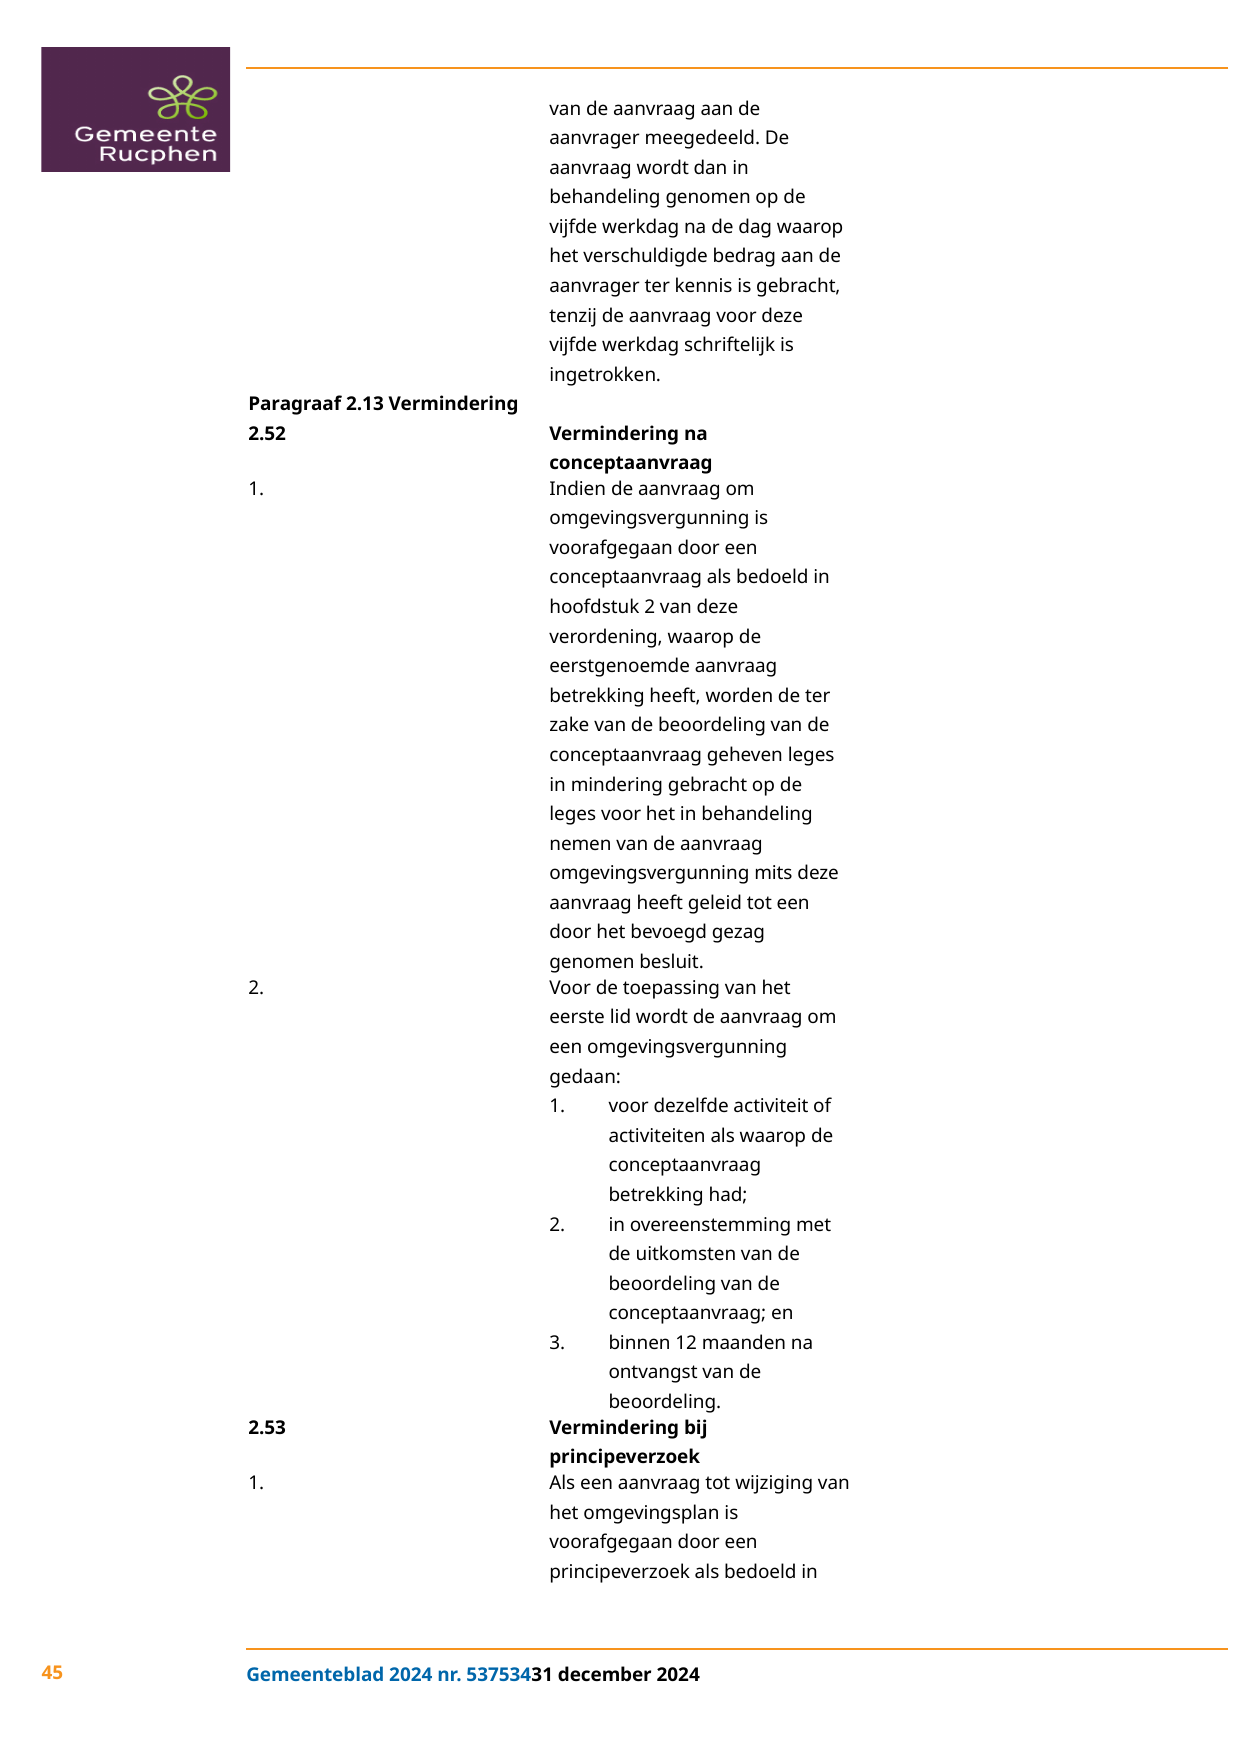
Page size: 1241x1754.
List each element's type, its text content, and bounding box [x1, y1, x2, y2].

table_cell 2. [248, 974, 549, 1414]
table_header 2.52 [248, 420, 549, 475]
table_cell van de aanvraag aan de aanvrager meegedeeld. De aanvraag wordt dan in behandeling genomen op de vijfde werkdag na de dag waarop het verschuldigde bedrag aan de aanvrager ter kennis is gebracht, tenzij de aanvraag voor deze vijfde werkdag schriftelijk is ingetrokken. [549, 95, 850, 387]
table_cell Als een aanvraag tot wijziging van het omgevingsplan is voorafgegaan door een principeverzoek als bedoeld in [549, 1469, 850, 1584]
table_cell Vermindering bij principeverzoek [549, 1414, 850, 1469]
table_cell [850, 1414, 1152, 1469]
table_cell Voor de toepassing van het eerste lid wordt de aanvraag om een omgevingsvergunning gedaan: voor dezelfde activiteit of activiteiten als waarop de conceptaanvraag betrekking had; in overeenstemming met de uitkomsten van de beoordeling van de conceptaanvraag; en binnen 12 maanden na ontvangst van de beoordeling. [549, 974, 850, 1414]
table_header [850, 420, 1152, 475]
table_cell 1. [248, 1469, 549, 1584]
table_cell [850, 1469, 1152, 1584]
table_cell [850, 475, 1152, 974]
table_cell [850, 974, 1152, 1414]
picture [41, 47, 231, 172]
table_cell 1. [248, 475, 549, 974]
table_cell 2.53 [248, 1414, 549, 1469]
table_cell [850, 95, 1152, 387]
text Paragraaf 2.13 Vermindering [248, 390, 1152, 416]
table_cell [248, 95, 549, 387]
table_cell Indien de aanvraag om omgevingsvergunning is voorafgegaan door een conceptaanvraag als bedoeld in hoofdstuk 2 van deze verordening, waarop de eerstgenoemde aanvraag betrekking heeft, worden de ter zake van de beoordeling van de conceptaanvraag geheven leges in mindering gebracht op de leges voor het in behandeling nemen van de aanvraag omgevingsvergunning mits deze aanvraag heeft geleid tot een door het bevoegd gezag genomen besluit. [549, 475, 850, 974]
table_header Vermindering na conceptaanvraag [549, 420, 850, 475]
